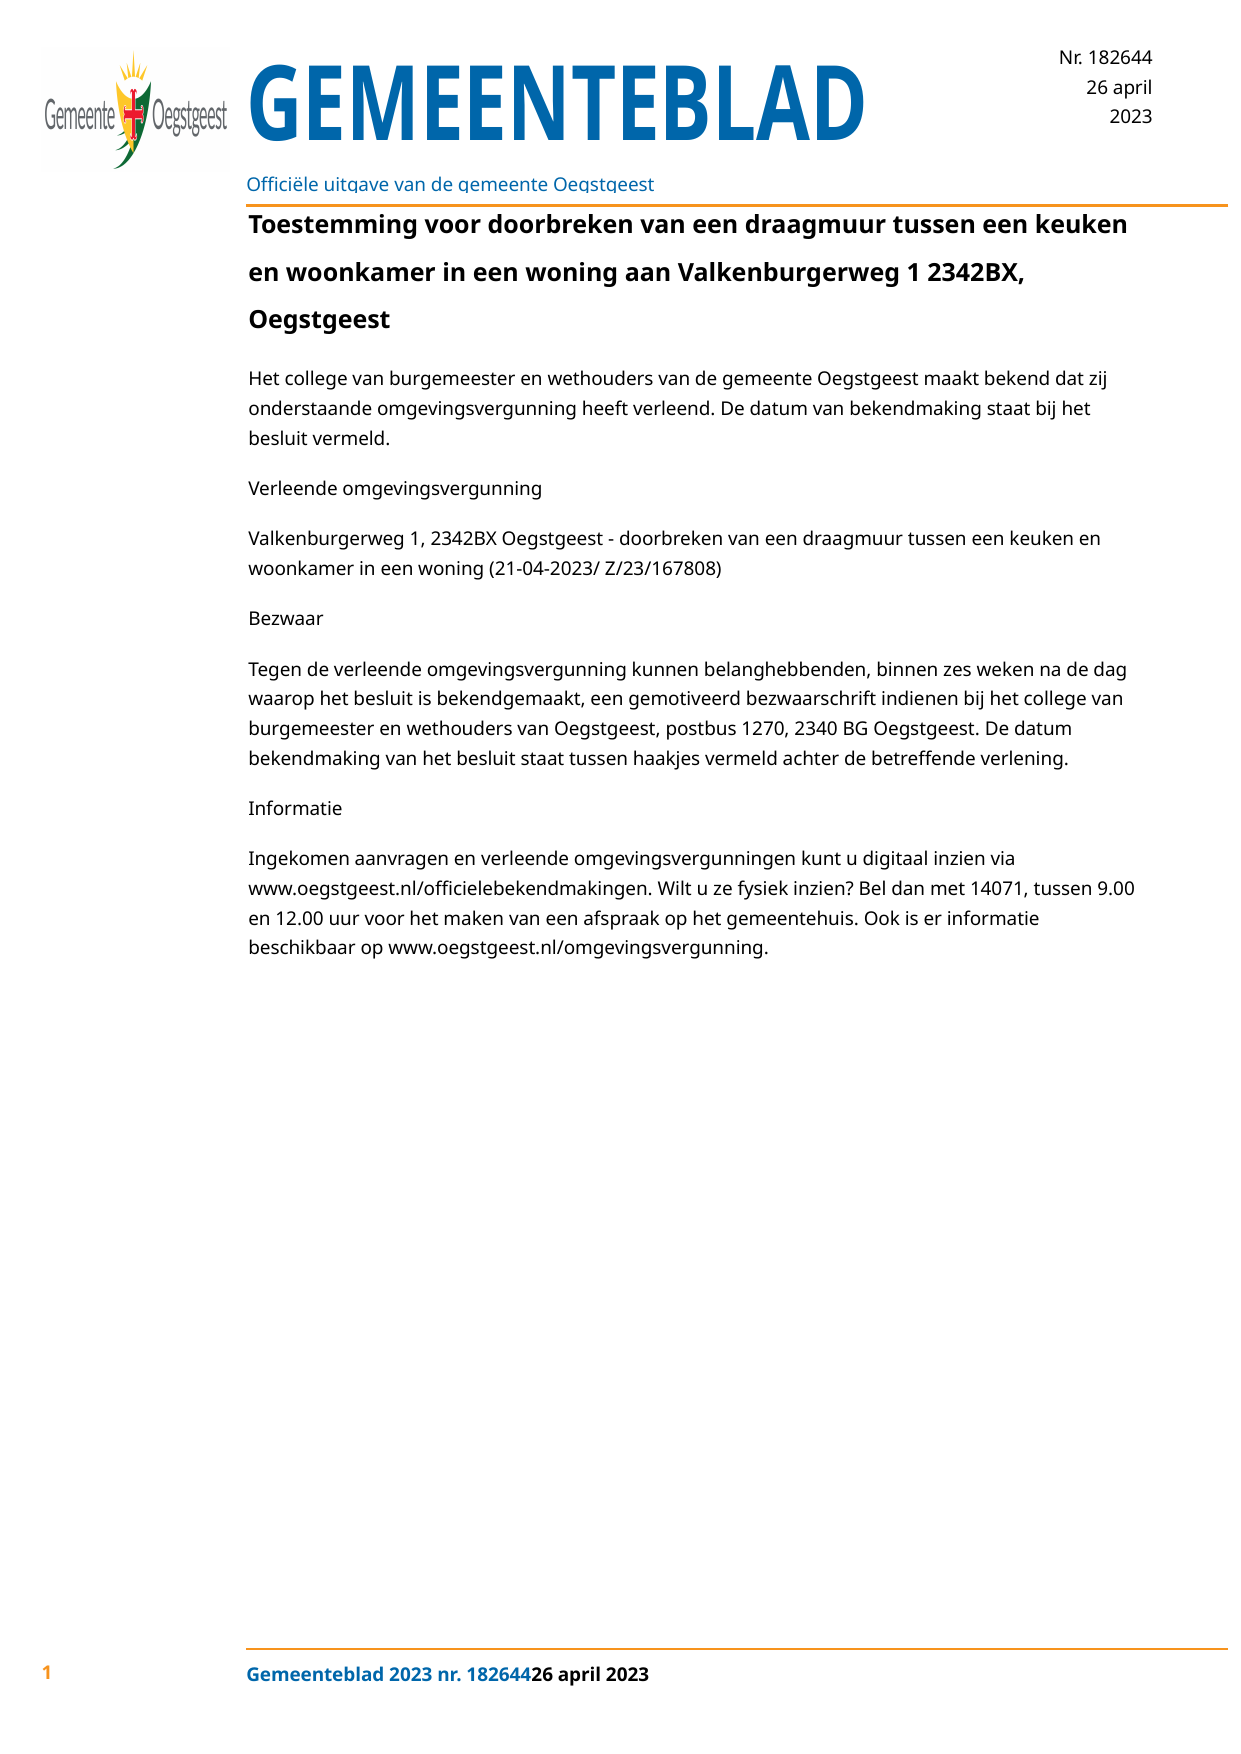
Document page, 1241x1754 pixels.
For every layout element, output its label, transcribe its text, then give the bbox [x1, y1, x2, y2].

text Valkenburgerweg 1, 2342BX Oegstgeest - doorbreken van een draagmuur tussen een keuken en woonkamer in een woning (21-04-2023/ Z/23/167808) [248, 526, 1152, 581]
picture [41, 47, 231, 172]
text Bezwaar [248, 606, 1152, 631]
text Tegen de verleende omgevingsvergunning kunnen belanghebbenden, binnen zes weken na de dag waarop het besluit is bekendgemaakt, een gemotiveerd bezwaarschrift indienen bij het college van burgemeester en wethouders van Oegstgeest, postbus 1270, 2340 BG Oegstgeest. De datum bekendmaking van het besluit staat tussen haakjes vermeld achter de betreffende verlening. [248, 656, 1152, 770]
text Toestemming voor doorbreken van een draagmuur tussen een keuken en woonkamer in een woning aan Valkenburgerweg 1 2342BX, Oegstgeest [248, 207, 1152, 336]
text Ingekomen aanvragen en verleende omgevingsvergunningen kunt u digitaal inzien via www.oegstgeest.nl/officielebekendmakingen. Wilt u ze fysiek inzien? Bel dan met 14071, tussen 9.00 en 12.00 uur voor het maken van een afspraak op het gemeentehuis. Ook is er informatie beschikbaar op www.oegstgeest.nl/omgevingsvergunning. [248, 846, 1152, 960]
text Het college van burgemeester en wethouders van de gemeente Oegstgeest maakt bekend dat zij onderstaande omgevingsvergunning heeft verleend. De datum van bekendmaking staat bij het besluit vermeld. [248, 366, 1152, 450]
text Verleende omgevingsvergunning [248, 475, 1152, 501]
text Informatie [248, 795, 1152, 821]
